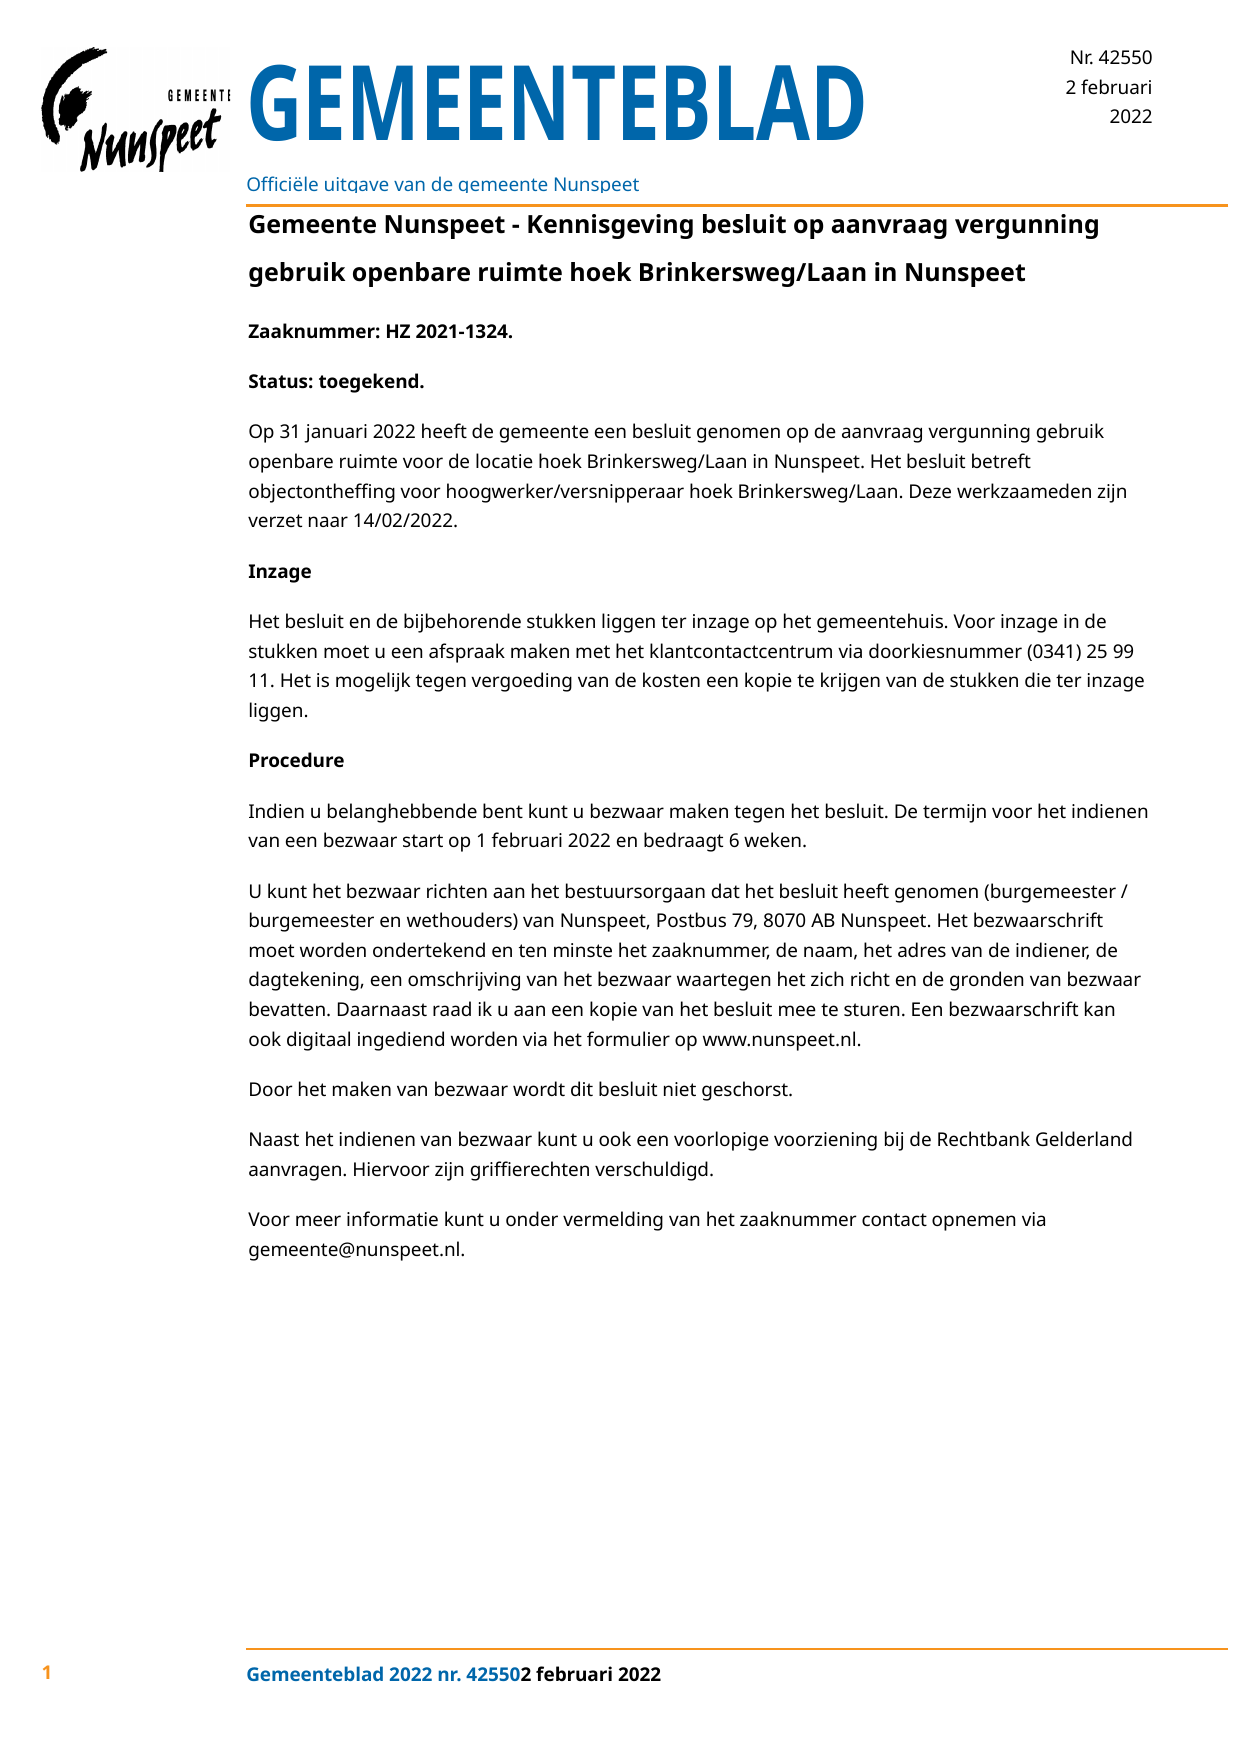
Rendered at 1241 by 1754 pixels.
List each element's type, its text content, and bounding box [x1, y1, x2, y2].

text U kunt het bezwaar richten aan het bestuursorgaan dat het besluit heeft genomen (burgemeester / burgemeester en wethouders) van Nunspeet, Postbus 79, 8070 AB Nunspeet. Het bezwaarschrift moet worden ondertekend en ten minste het zaaknummer, de naam, het adres van de indiener, de dagtekening, een omschrijving van het bezwaar waartegen het zich richt en de gronden van bezwaar bevatten. Daarnaast raad ik u aan een kopie van het besluit mee te sturen. Een bezwaarschrift kan ook digitaal ingediend worden via het formulier op www.nunspeet.nl. [248, 878, 1152, 1052]
text Op 31 januari 2022 heeft de gemeente een besluit genomen op de aanvraag vergunning gebruik openbare ruimte voor de locatie hoek Brinkersweg/Laan in Nunspeet. Het besluit betreft objectontheffing voor hoogwerker/versnipperaar hoek Brinkersweg/Laan. Deze werkzaameden zijn verzet naar 14/02/2022. [248, 419, 1152, 533]
text Gemeente Nunspeet - Kennisgeving besluit op aanvraag vergunning gebruik openbare ruimte hoek Brinkersweg/Laan in Nunspeet [248, 207, 1152, 288]
text Het besluit en de bijbehorende stukken liggen ter inzage op het gemeentehuis. Voor inzage in de stukken moet u een afspraak maken met het klantcontactcentrum via doorkiesnummer (0341) 25 99 11. Het is mogelijk tegen vergoeding van de kosten een kopie te krijgen van de stukken die ter inzage liggen. [248, 608, 1152, 723]
text Naast het indienen van bezwaar kunt u ook een voorlopige voorziening bij de Rechtbank Gelderland aanvragen. Hiervoor zijn griffierechten verschuldigd. [248, 1127, 1152, 1182]
text Inzage [248, 558, 1152, 584]
picture [41, 47, 231, 172]
text Voor meer informatie kunt u onder vermelding van het zaaknummer contact opnemen via gemeente@nunspeet.nl. [248, 1207, 1152, 1262]
text Indien u belanghebbende bent kunt u bezwaar maken tegen het besluit. De termijn voor het indienen van een bezwaar start op 1 februari 2022 en bedraagt 6 weken. [248, 798, 1152, 853]
text Zaaknummer: HZ 2021-1324. [248, 318, 1152, 344]
text Procedure [248, 747, 1152, 773]
text Door het maken van bezwaar wordt dit besluit niet geschorst. [248, 1076, 1152, 1102]
text Status: toegekend. [248, 368, 1152, 394]
